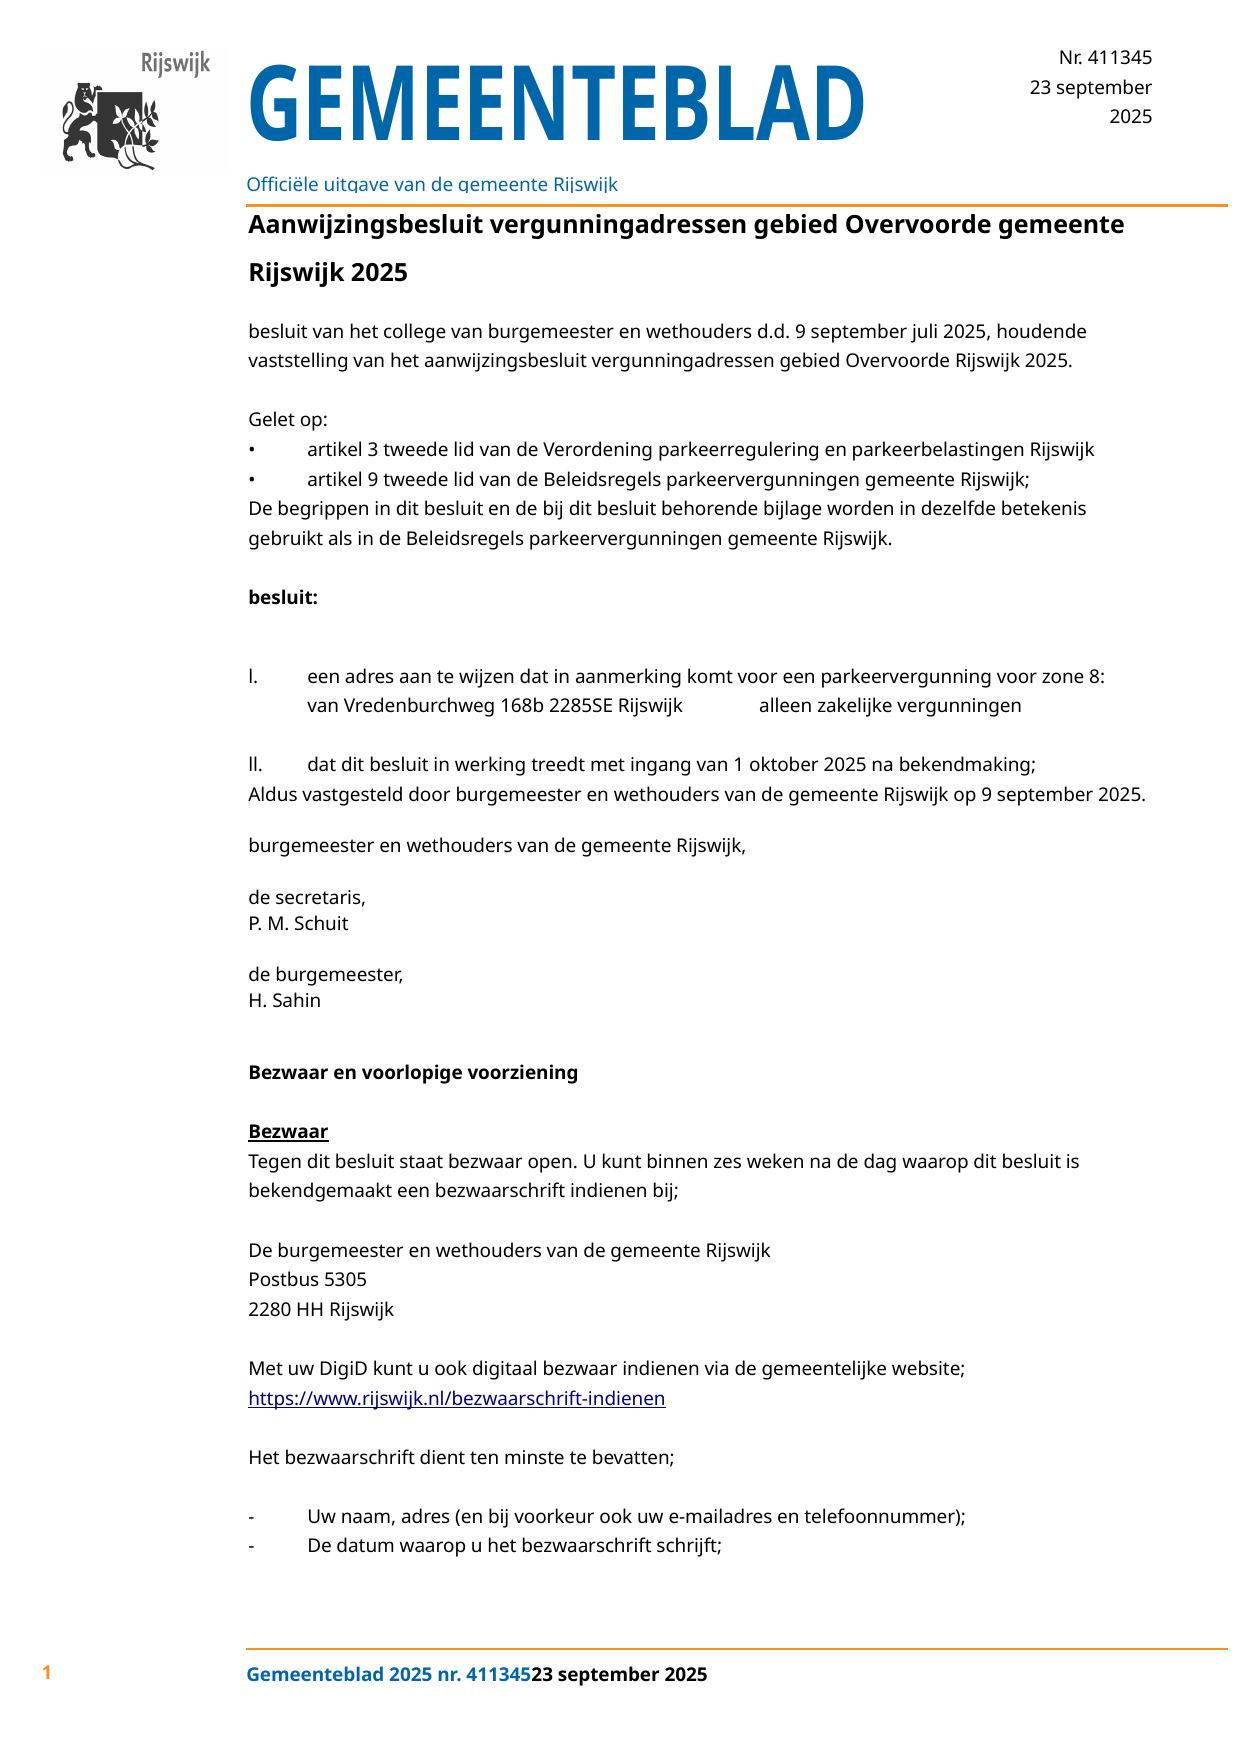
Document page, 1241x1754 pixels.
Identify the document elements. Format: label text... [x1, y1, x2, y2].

text Met uw DigiD kunt u ook digitaal bezwaar indienen via de gemeentelijke website; https://www.rijswijk.nl/bezwaarschrift-indienen [248, 1355, 1152, 1411]
text Postbus 5305 [248, 1266, 1152, 1292]
text de burgemeester, [248, 961, 1152, 987]
text H. Sahin [248, 987, 1152, 1013]
text besluit van het college van burgemeester en wethouders d.d. 9 september juli 2025, houdende vaststelling van het aanwijzingsbesluit vergunningadressen gebied Overvoorde Rijswijk 2025. [248, 318, 1152, 373]
picture [41, 47, 231, 172]
text Gelet op: [248, 407, 1152, 432]
list een adres aan te wijzen dat in aanmerking komt voor een parkeervergunning voor zone 8: [248, 663, 1152, 689]
text Bezwaar en voorlopige voorziening [248, 1059, 1152, 1085]
list artikel 9 tweede lid van de Beleidsregels parkeervergunningen gemeente Rijswijk; [248, 466, 1152, 492]
text de secretaris, [248, 884, 1152, 910]
list dat dit besluit in werking treedt met ingang van 1 oktober 2025 na bekendmaking; [248, 752, 1152, 777]
list artikel 3 tweede lid van de Verordening parkeerregulering en parkeerbelastingen Rijswijk [248, 436, 1152, 462]
text De begrippen in dit besluit en de bij dit besluit behorende bijlage worden in dezelfde betekenis gebruikt als in de Beleidsregels parkeervergunningen gemeente Rijswijk. [248, 495, 1152, 551]
table_header van Vredenburchweg 168b 2285SE Rijswijk [307, 693, 759, 718]
text Het bezwaarschrift dient ten minste te bevatten; [248, 1444, 1152, 1470]
table_header alleen zakelijke vergunningen [759, 693, 1211, 718]
text 2280 HH Rijswijk [248, 1296, 1152, 1322]
text P. M. Schuit [248, 910, 1152, 936]
text besluit: [248, 584, 1152, 610]
text Aldus vastgesteld door burgemeester en wethouders van de gemeente Rijswijk op 9 september 2025. [248, 781, 1152, 807]
text Aanwijzingsbesluit vergunningadressen gebied Overvoorde gemeente Rijswijk 2025 [248, 207, 1152, 288]
text Tegen dit besluit staat bezwaar open. U kunt binnen zes weken na de dag waarop dit besluit is bekendgemaakt een bezwaarschrift indienen bij; [248, 1148, 1152, 1203]
text Bezwaar [248, 1118, 1152, 1144]
list De datum waarop u het bezwaarschrift schrijft; [248, 1533, 1152, 1558]
text De burgemeester en wethouders van de gemeente Rijswijk [248, 1237, 1152, 1263]
text burgemeester en wethouders van de gemeente Rijswijk, [248, 833, 1152, 858]
list Uw naam, adres (en bij voorkeur ook uw e-mailadres en telefoonnummer); [248, 1503, 1152, 1529]
